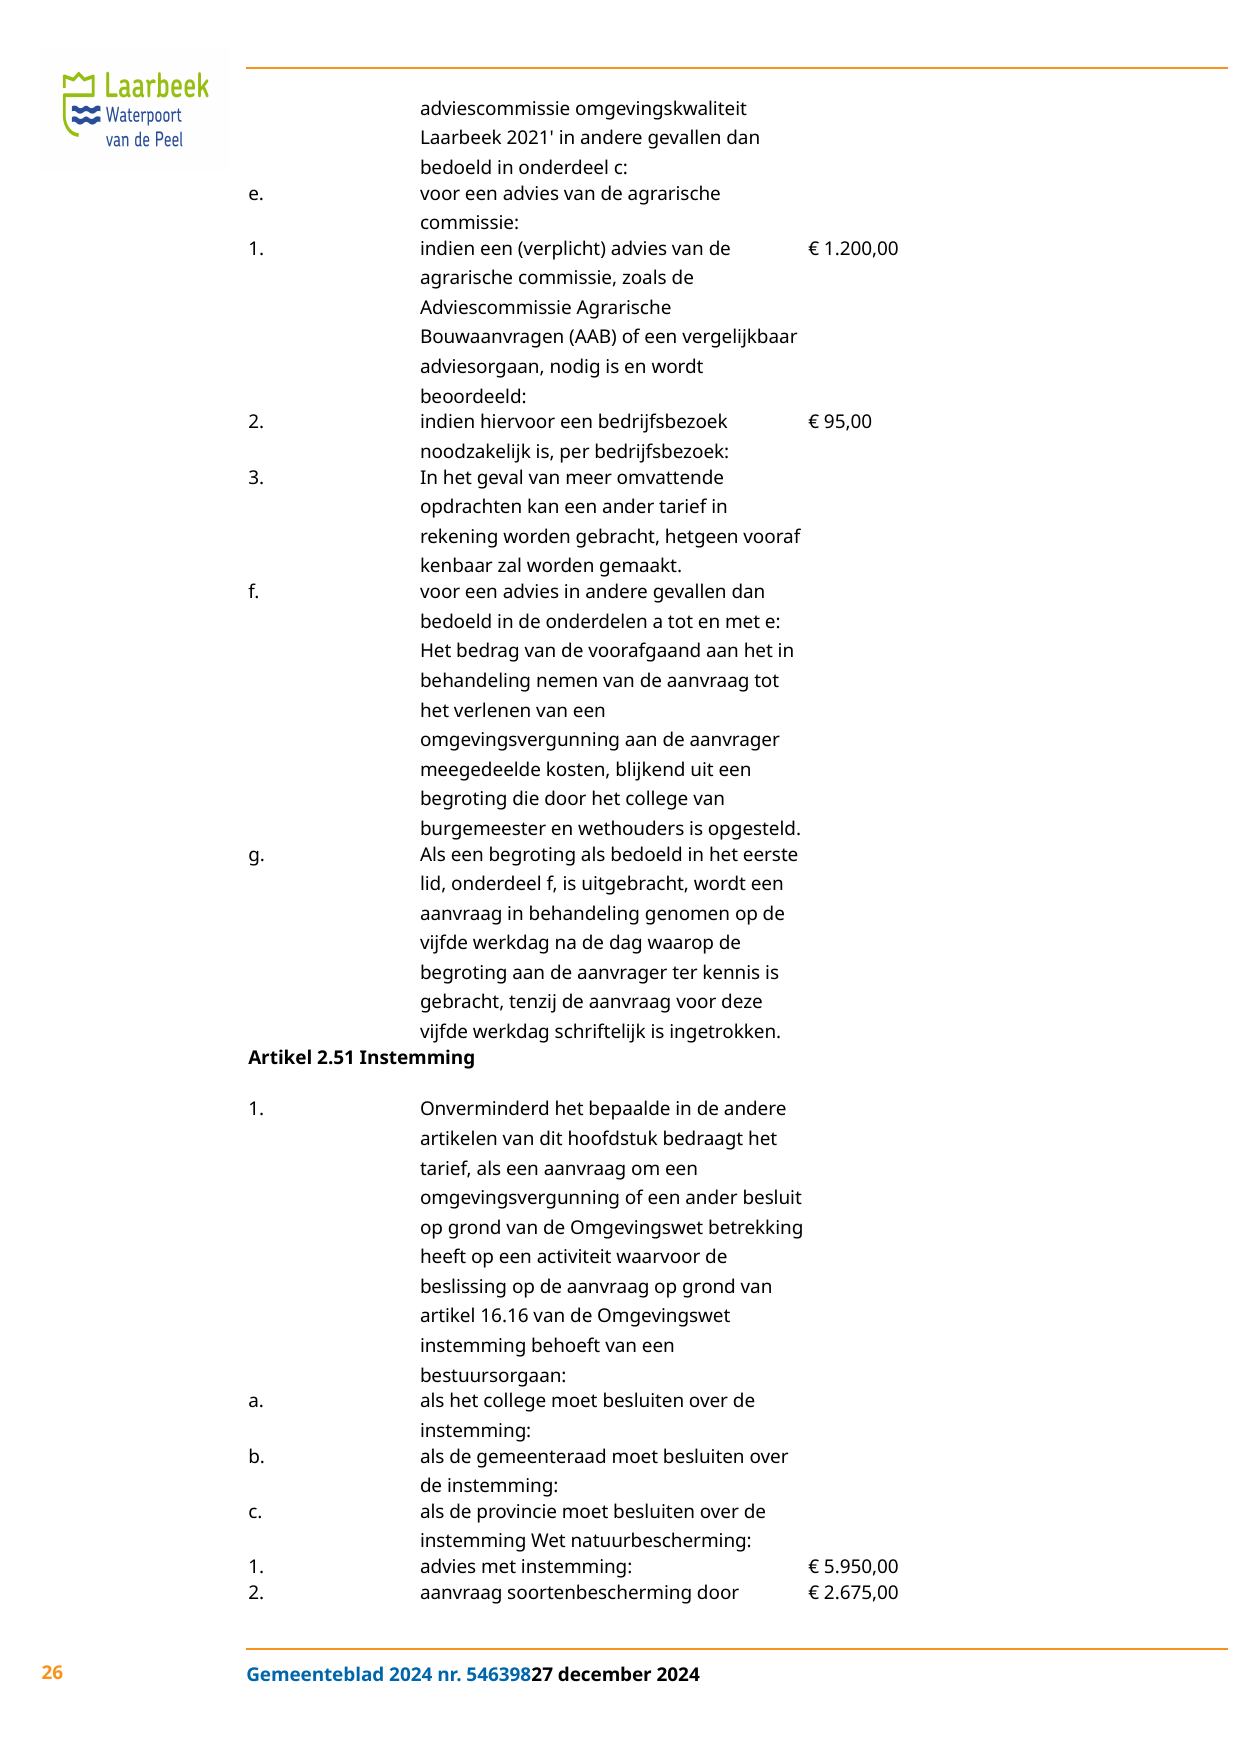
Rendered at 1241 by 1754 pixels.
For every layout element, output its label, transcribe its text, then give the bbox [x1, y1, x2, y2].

table_cell [808, 180, 980, 235]
table_cell aanvraag soortenbescherming door [420, 1579, 808, 1605]
table_cell 1. [248, 1554, 420, 1579]
table_cell [980, 464, 1152, 578]
table_cell [808, 579, 980, 841]
table_cell [248, 95, 420, 180]
table_cell [980, 95, 1152, 180]
table_cell [980, 1554, 1152, 1579]
table_cell 3. [248, 464, 420, 578]
table_cell indien hiervoor een bedrijfsbezoek noodzakelijk is, per bedrijfsbezoek: [420, 409, 808, 464]
table_cell [980, 1498, 1152, 1553]
picture [41, 47, 231, 172]
table_cell Onverminderd het bepaalde in de andere artikelen van dit hoofdstuk bedraagt het tarief, als een aanvraag om een omgevingsvergunning of een ander besluit op grond van de Omgevingswet betrekking heeft op een activiteit waarvoor de beslissing op de aanvraag op grond van artikel 16.16 van de Omgevingswet instemming behoeft van een bestuursorgaan: [420, 1096, 808, 1387]
table_cell [420, 1070, 808, 1096]
table_cell 1. [248, 235, 420, 409]
table_cell [808, 95, 980, 180]
table_cell g. [248, 841, 420, 1044]
table_cell [980, 841, 1152, 1044]
table_cell [808, 1443, 980, 1498]
table_cell c. [248, 1498, 420, 1553]
table_cell 2. [248, 1579, 420, 1605]
table_cell [808, 464, 980, 578]
table_cell € 95,00 [808, 409, 980, 464]
table_cell 2. [248, 409, 420, 464]
table_cell adviescommissie omgevingskwaliteit Laarbeek 2021' in andere gevallen dan bedoeld in onderdeel c: [420, 95, 808, 180]
table_cell [980, 1096, 1152, 1387]
table_cell als de provincie moet besluiten over de instemming Wet natuurbescherming: [420, 1498, 808, 1553]
table_cell [808, 1498, 980, 1553]
table_cell € 2.675,00 [808, 1579, 980, 1605]
table_cell f. [248, 579, 420, 841]
table_cell voor een advies van de agrarische commissie: [420, 180, 808, 235]
table_cell In het geval van meer omvattende opdrachten kan een ander tarief in rekening worden gebracht, hetgeen vooraf kenbaar zal worden gemaakt. [420, 464, 808, 578]
table_cell Artikel 2.51 Instemming [248, 1044, 980, 1070]
table_cell [980, 1579, 1152, 1605]
table_cell [980, 180, 1152, 235]
table_cell € 1.200,00 [808, 235, 980, 409]
table_cell [248, 1070, 420, 1096]
table_cell a. [248, 1388, 420, 1443]
table_cell [808, 1388, 980, 1443]
table_cell indien een (verplicht) advies van de agrarische commissie, zoals de Adviescommissie Agrarische Bouwaanvragen (AAB) of een vergelijkbaar adviesorgaan, nodig is en wordt beoordeeld: [420, 235, 808, 409]
table_cell [980, 235, 1152, 409]
table_cell b. [248, 1443, 420, 1498]
table_cell [980, 409, 1152, 464]
table_cell Als een begroting als bedoeld in het eerste lid, onderdeel f, is uitgebracht, wordt een aanvraag in behandeling genomen op de vijfde werkdag na de dag waarop de begroting aan de aanvrager ter kennis is gebracht, tenzij de aanvraag voor deze vijfde werkdag schriftelijk is ingetrokken. [420, 841, 808, 1044]
table_cell e. [248, 180, 420, 235]
table_cell € 5.950,00 [808, 1554, 980, 1579]
table_cell [980, 1443, 1152, 1498]
table_cell 1. [248, 1096, 420, 1387]
table_cell [980, 1388, 1152, 1443]
table_cell [808, 1070, 980, 1096]
table_cell [980, 1070, 1152, 1096]
table_cell advies met instemming: [420, 1554, 808, 1579]
table_cell [808, 1096, 980, 1387]
table_cell voor een advies in andere gevallen dan bedoeld in de onderdelen a tot en met e: Het bedrag van de voorafgaand aan het in behandeling nemen van de aanvraag tot het verlenen van een omgevingsvergunning aan de aanvrager meegedeelde kosten, blijkend uit een begroting die door het college van burgemeester en wethouders is opgesteld. [420, 579, 808, 841]
table_cell als de gemeenteraad moet besluiten over de instemming: [420, 1443, 808, 1498]
table_cell [808, 841, 980, 1044]
table_cell [980, 579, 1152, 841]
table_cell als het college moet besluiten over de instemming: [420, 1388, 808, 1443]
